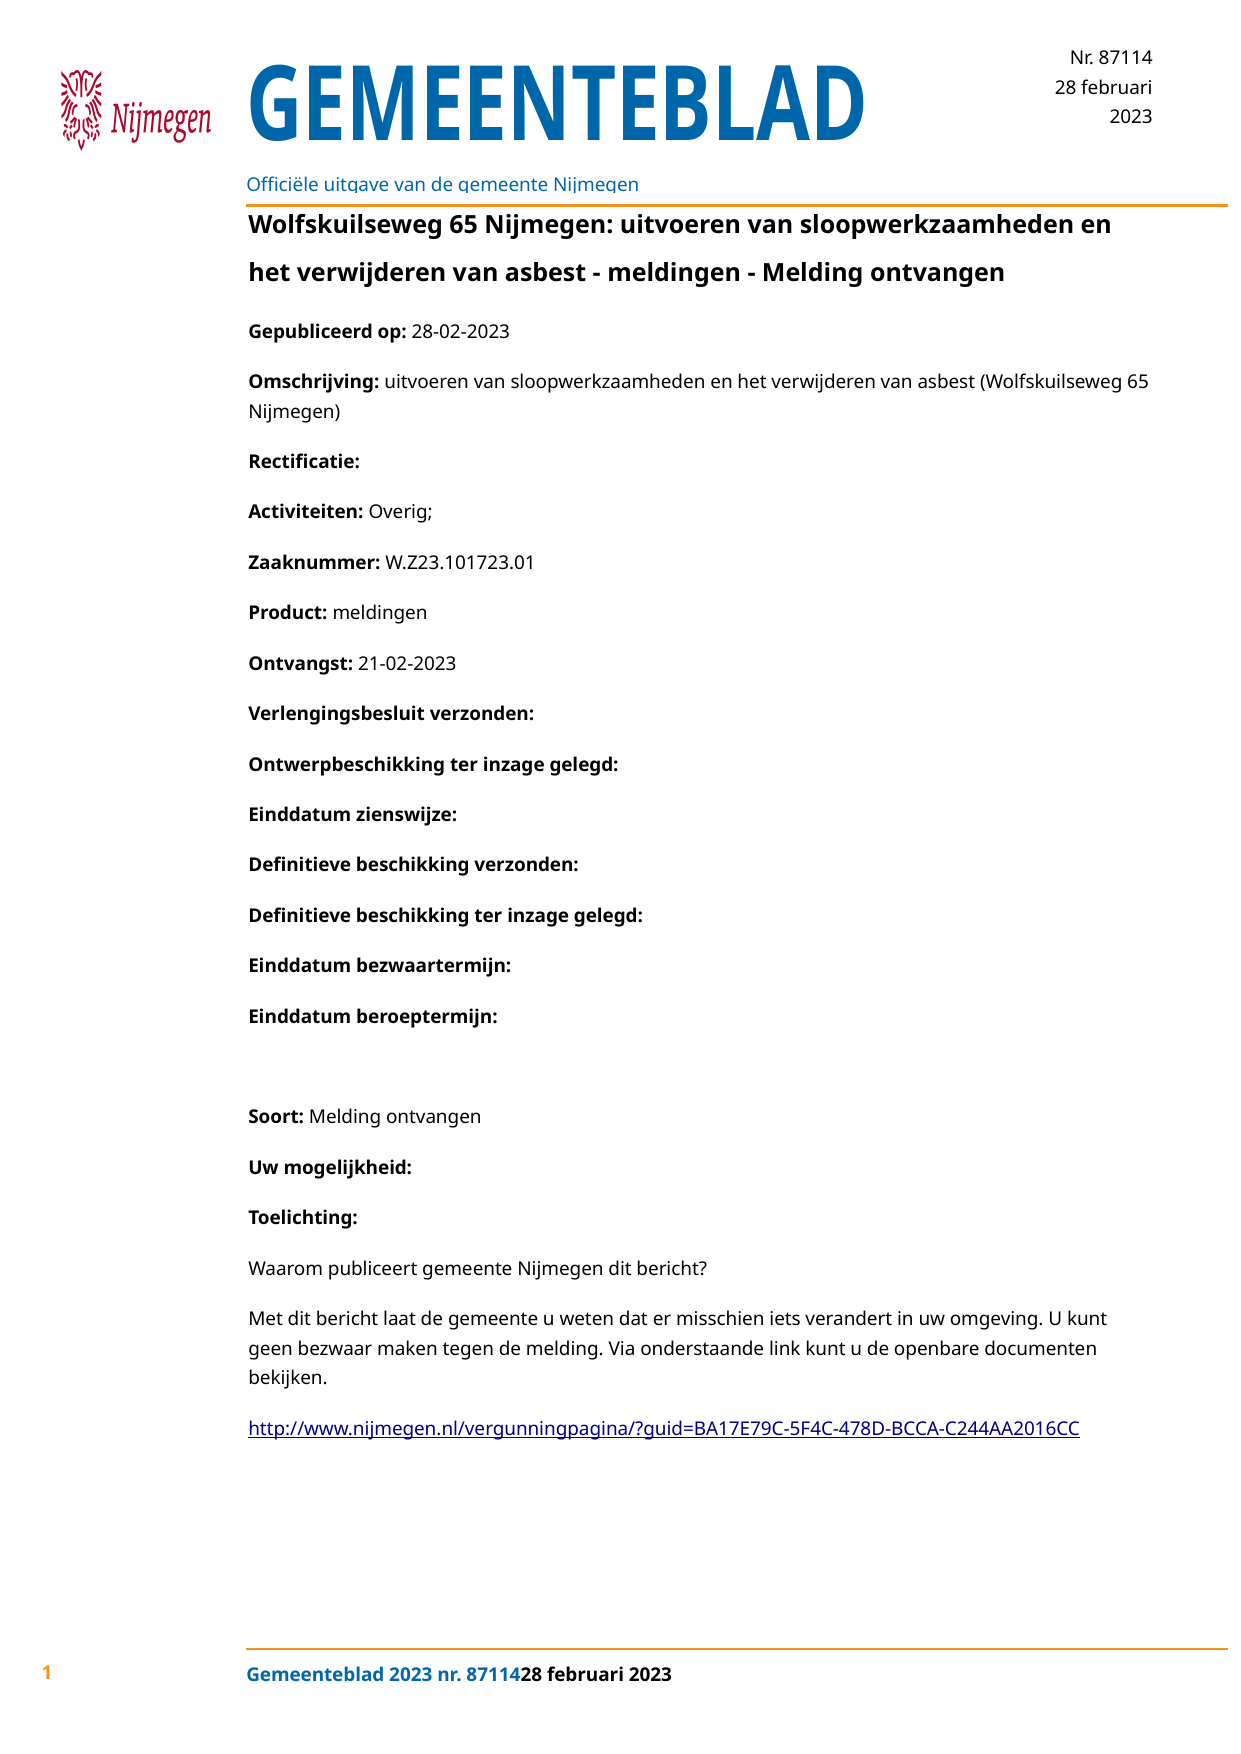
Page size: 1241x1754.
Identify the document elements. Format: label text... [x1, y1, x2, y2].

text Omschrijving: uitvoeren van sloopwerkzaamheden en het verwijderen van asbest (Wolfskuilseweg 65 Nijmegen) [248, 368, 1152, 424]
text Gepubliceerd op: 28-02-2023 [248, 318, 1152, 344]
text Wolfskuilseweg 65 Nijmegen: uitvoeren van sloopwerkzaamheden en het verwijderen van asbest - meldingen - Melding ontvangen [248, 207, 1152, 288]
text Einddatum beroeptermijn: [248, 1003, 1152, 1029]
text Zaaknummer: W.Z23.101723.01 [248, 549, 1152, 575]
text Einddatum bezwaartermijn: [248, 952, 1152, 978]
text Ontvangst: 21-02-2023 [248, 650, 1152, 676]
text Product: meldingen [248, 599, 1152, 625]
text Uw mogelijkheid: [248, 1154, 1152, 1180]
text Soort: Melding ontvangen [248, 1104, 1152, 1129]
text Einddatum zienswijze: [248, 801, 1152, 827]
text Rectificatie: [248, 448, 1152, 474]
text Verlengingsbesluit verzonden: [248, 700, 1152, 726]
text Definitieve beschikking ter inzage gelegd: [248, 902, 1152, 928]
text Activiteiten: Overig; [248, 499, 1152, 524]
text Met dit bericht laat de gemeente u weten dat er misschien iets verandert in uw omgeving. U kunt geen bezwaar maken tegen de melding. Via onderstaande link kunt u de openbare documenten bekijken. [248, 1305, 1152, 1390]
text http://www.nijmegen.nl/vergunningpagina/?guid=BA17E79C-5F4C-478D-BCCA-C244AA2016CC [248, 1415, 1152, 1441]
text Toelichting: [248, 1204, 1152, 1230]
text Definitieve beschikking verzonden: [248, 852, 1152, 877]
picture [41, 47, 231, 172]
text Ontwerpbeschikking ter inzage gelegd: [248, 751, 1152, 777]
text Waarom publiceert gemeente Nijmegen dit bericht? [248, 1255, 1152, 1281]
